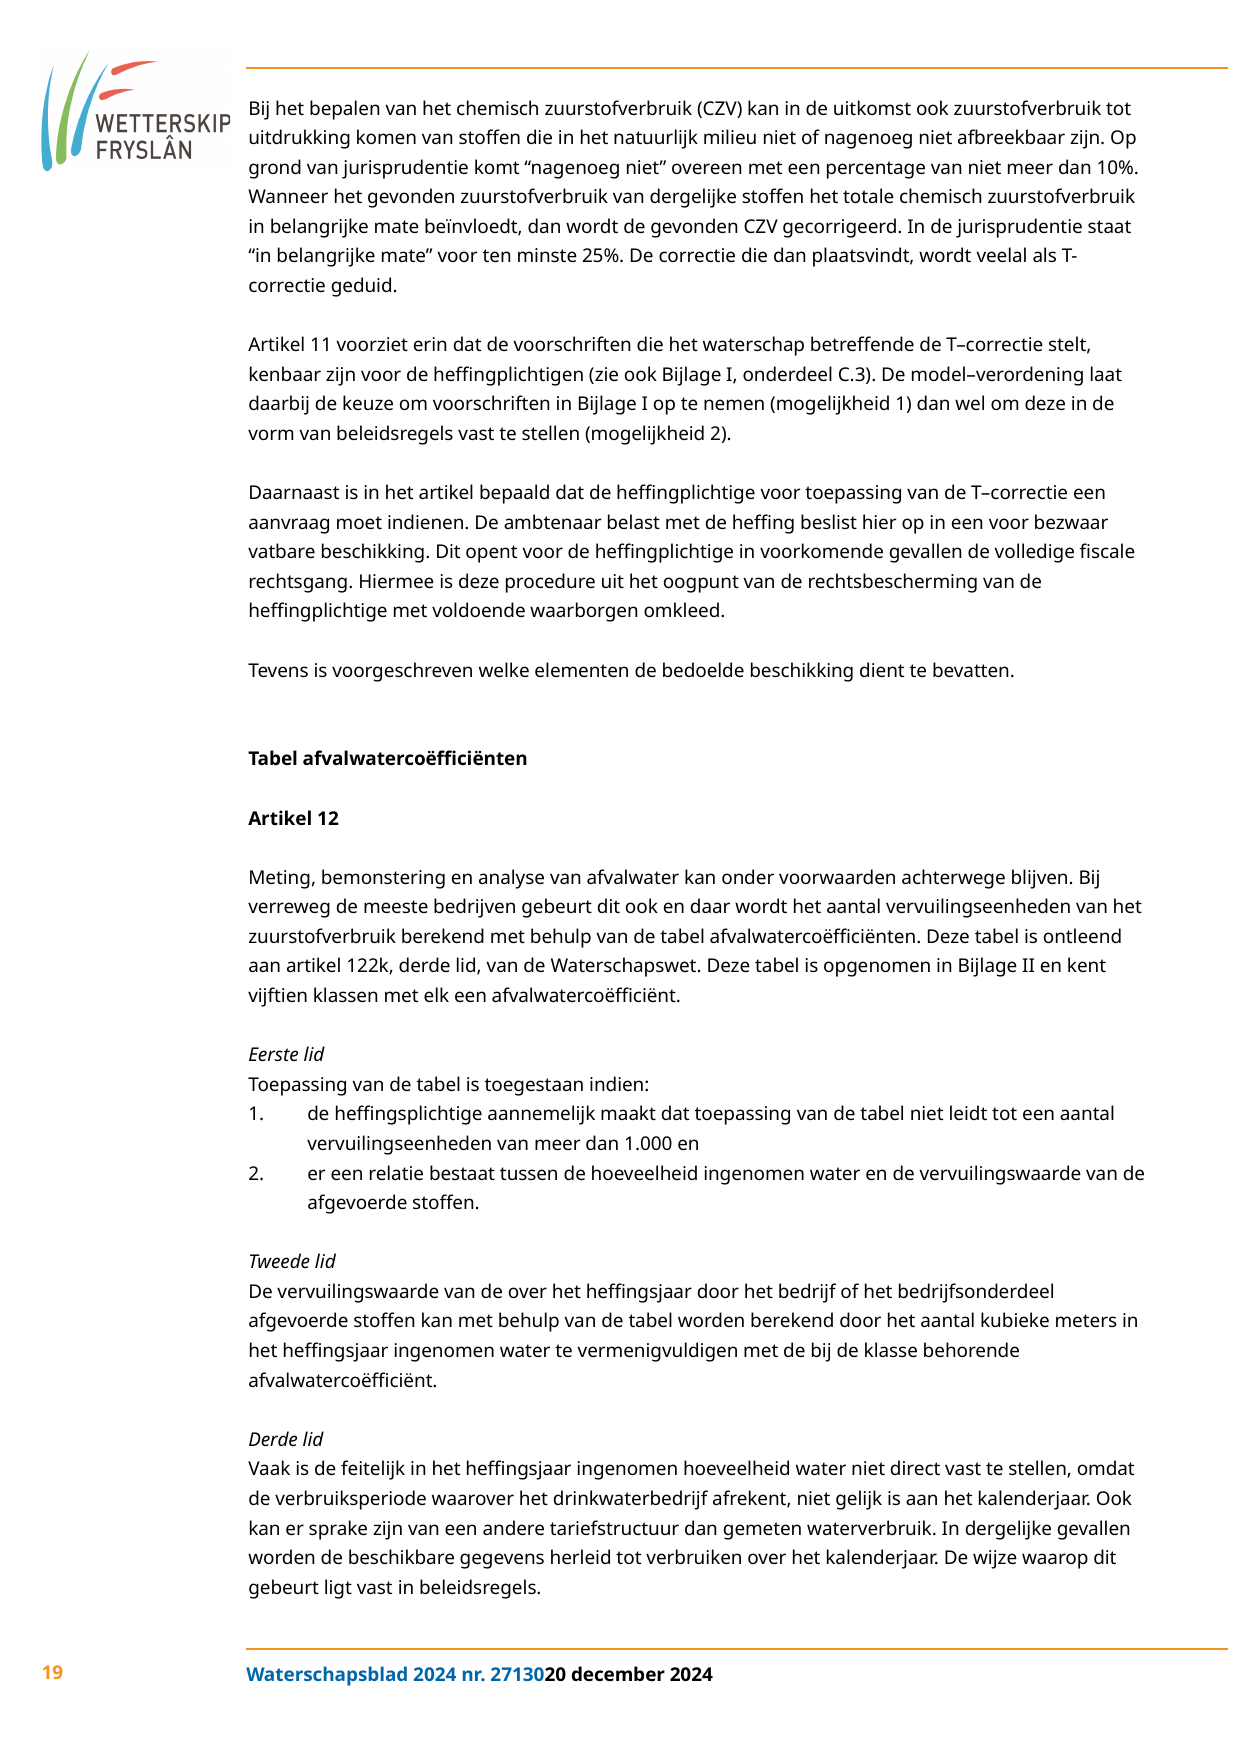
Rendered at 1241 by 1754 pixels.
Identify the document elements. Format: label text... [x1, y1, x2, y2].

list er een relatie bestaat tussen de hoeveelheid ingenomen water en de vervuilingswaarde van de afgevoerde stoffen. [248, 1160, 1152, 1215]
text Tevens is voorgeschreven welke elementen de bedoelde beschikking dient te bevatten. [248, 657, 1152, 683]
text Eerste lid [248, 1041, 1152, 1067]
text Toepassing van de tabel is toegestaan indien: [248, 1071, 1152, 1097]
picture [41, 47, 231, 172]
text Artikel 12 [248, 805, 1152, 831]
text Tabel afvalwatercoëfficiënten [248, 746, 1152, 771]
text De vervuilingswaarde van de over het heffingsjaar door het bedrijf of het bedrijfsonderdeel afgevoerde stoffen kan met behulp van de tabel worden berekend door het aantal kubieke meters in het heffingsjaar ingenomen water te vermenigvuldigen met de bij de klasse behorende afvalwatercoëfficiënt. [248, 1278, 1152, 1393]
text Vaak is de feitelijk in het heffingsjaar ingenomen hoeveelheid water niet direct vast te stellen, omdat de verbruiksperiode waarover het drinkwaterbedrijf afrekent, niet gelijk is aan het kalenderjaar. Ook kan er sprake zijn van een andere tariefstructuur dan gemeten waterverbruik. In dergelijke gevallen worden de beschikbare gegevens herleid tot verbruiken over het kalenderjaar. De wijze waarop dit gebeurt ligt vast in beleidsregels. [248, 1456, 1152, 1600]
text Daarnaast is in het artikel bepaald dat de heffingplichtige voor toepassing van de T–correctie een aanvraag moet indienen. De ambtenaar belast met de heffing beslist hier op in een voor bezwaar vatbare beschikking. Dit opent voor de heffingplichtige in voorkomende gevallen de volledige fiscale rechtsgang. Hiermee is deze procedure uit het oogpunt van de rechtsbescherming van de heffingplichtige met voldoende waarborgen omkleed. [248, 479, 1152, 623]
list de heffingsplichtige aannemelijk maakt dat toepassing van de tabel niet leidt tot een aantal vervuilingseenheden van meer dan 1.000 en [248, 1101, 1152, 1156]
text Tweede lid [248, 1248, 1152, 1274]
text Artikel 11 voorziet erin dat de voorschriften die het waterschap betreffende de T–correctie stelt, kenbaar zijn voor de heffingplichtigen (zie ook Bijlage I, onderdeel C.3). De model–verordening laat daarbij de keuze om voorschriften in Bijlage I op te nemen (mogelijkheid 1) dan wel om deze in de vorm van beleidsregels vast te stellen (mogelijkheid 2). [248, 331, 1152, 446]
text Bij het bepalen van het chemisch zuurstofverbruik (CZV) kan in de uitkomst ook zuurstofverbruik tot uitdrukking komen van stoffen die in het natuurlijk milieu niet of nagenoeg niet afbreekbaar zijn. Op grond van jurisprudentie komt “nagenoeg niet” overeen met een percentage van niet meer dan 10%. Wanneer het gevonden zuurstofverbruik van dergelijke stoffen het totale chemisch zuurstofverbruik in belangrijke mate beïnvloedt, dan wordt de gevonden CZV gecorrigeerd. In de jurisprudentie staat “in belangrijke mate” voor ten minste 25%. De correctie die dan plaatsvindt, wordt veelal als T-correctie geduid. [248, 95, 1152, 298]
text Meting, bemonstering en analyse van afvalwater kan onder voorwaarden achterwege blijven. Bij verreweg de meeste bedrijven gebeurt dit ook en daar wordt het aantal vervuilingseenheden van het zuurstofverbruik berekend met behulp van de tabel afvalwatercoëfficiënten. Deze tabel is ontleend aan artikel 122k, derde lid, van de Waterschapswet. Deze tabel is opgenomen in Bijlage II en kent vijftien klassen met elk een afvalwatercoëfficiënt. [248, 864, 1152, 1008]
text Derde lid [248, 1426, 1152, 1452]
